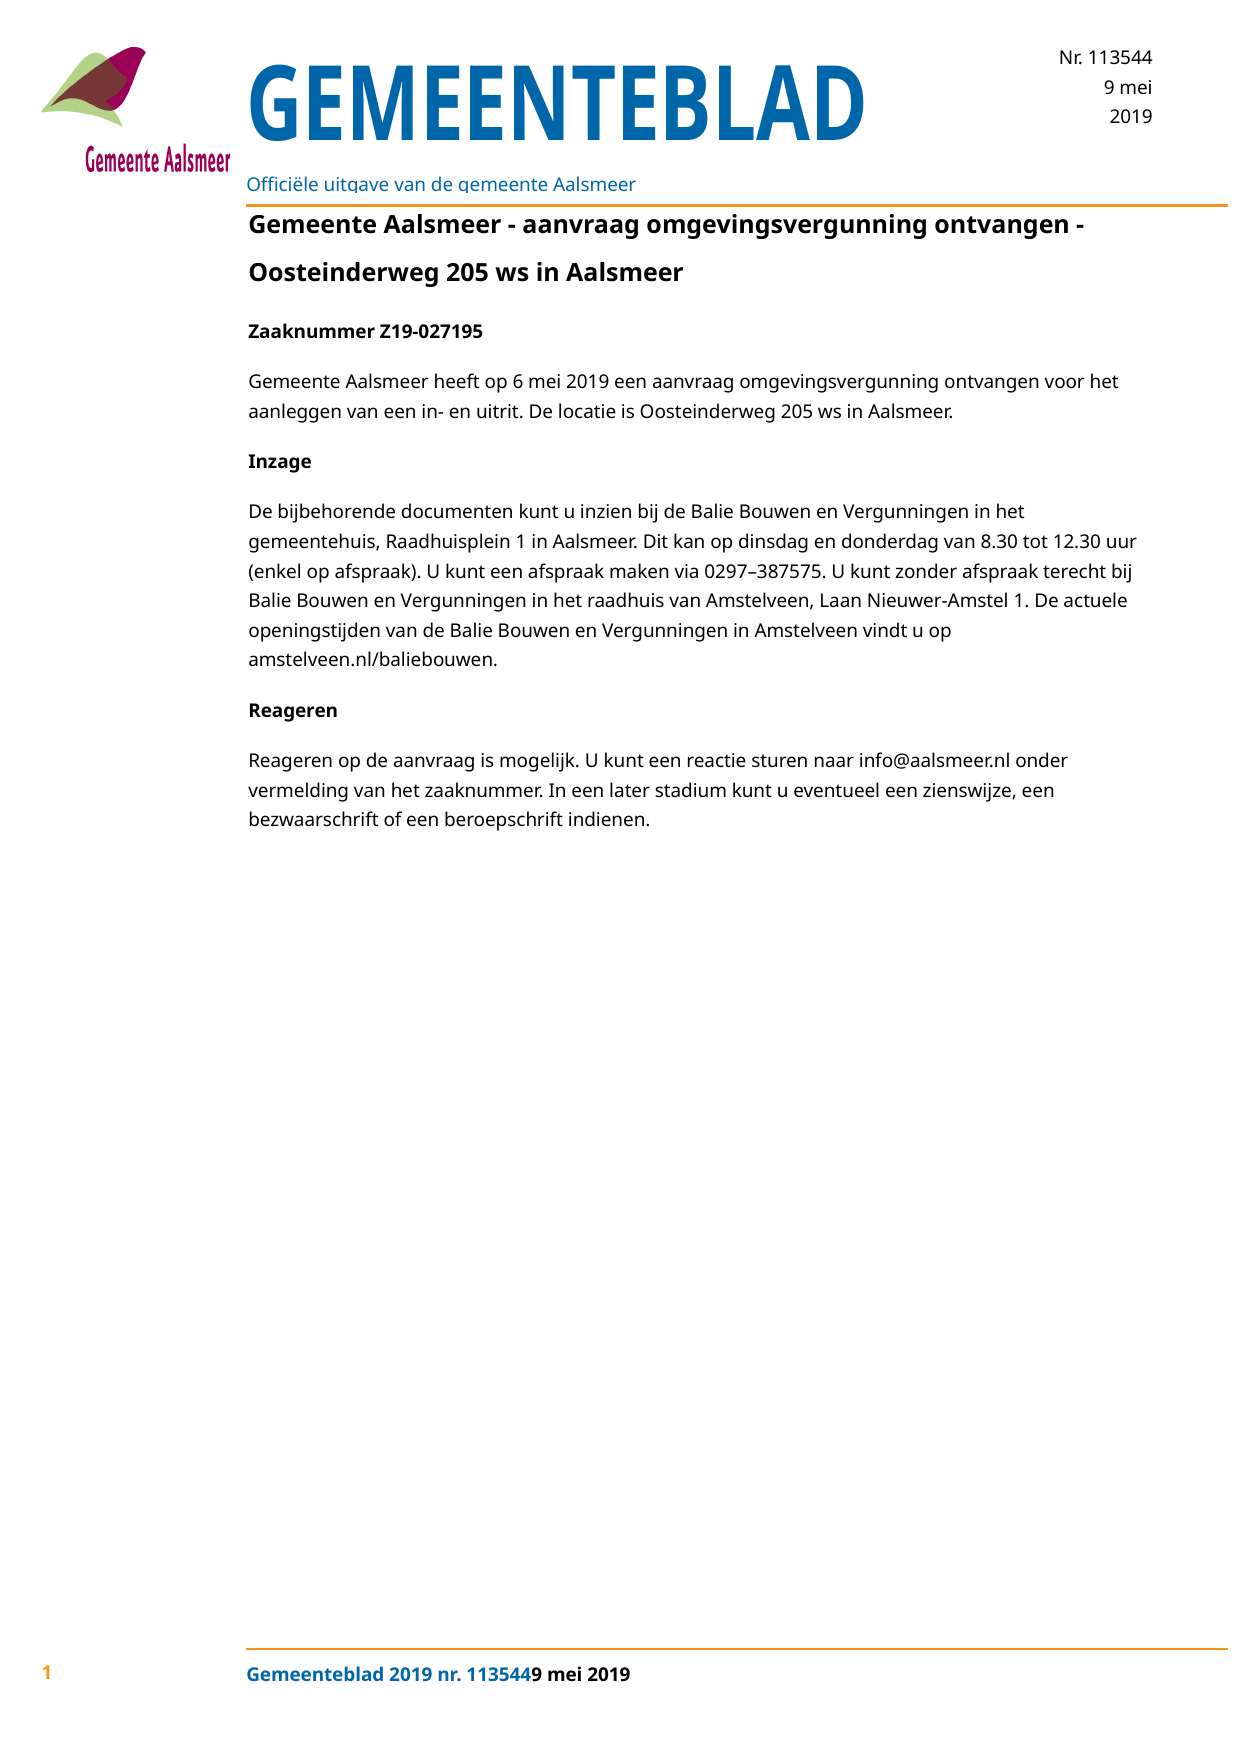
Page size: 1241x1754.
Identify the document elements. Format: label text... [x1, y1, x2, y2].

text Gemeente Aalsmeer heeft op 6 mei 2019 een aanvraag omgevingsvergunning ontvangen voor het aanleggen van een in- en uitrit. De locatie is Oosteinderweg 205 ws in Aalsmeer. [248, 368, 1152, 424]
text De bijbehorende documenten kunt u inzien bij de Balie Bouwen en Vergunningen in het gemeentehuis, Raadhuisplein 1 in Aalsmeer. Dit kan op dinsdag en donderdag van 8.30 tot 12.30 uur (enkel op afspraak). U kunt een afspraak maken via 0297–387575. U kunt zonder afspraak terecht bij Balie Bouwen en Vergunningen in het raadhuis van Amstelveen, Laan Nieuwer-Amstel 1. De actuele openingstijden van de Balie Bouwen en Vergunningen in Amstelveen vindt u op amstelveen.nl/baliebouwen. [248, 499, 1152, 672]
text Reageren op de aanvraag is mogelijk. U kunt een reactie sturen naar info@aalsmeer.nl onder vermelding van het zaaknummer. In een later stadium kunt u eventueel een zienswijze, een bezwaarschrift of een beroepschrift indienen. [248, 747, 1152, 832]
text Reageren [248, 697, 1152, 723]
picture [41, 47, 231, 172]
text Zaaknummer Z19-027195 [248, 318, 1152, 344]
text Gemeente Aalsmeer - aanvraag omgevingsvergunning ontvangen - Oosteinderweg 205 ws in Aalsmeer [248, 207, 1152, 288]
text Inzage [248, 448, 1152, 474]
